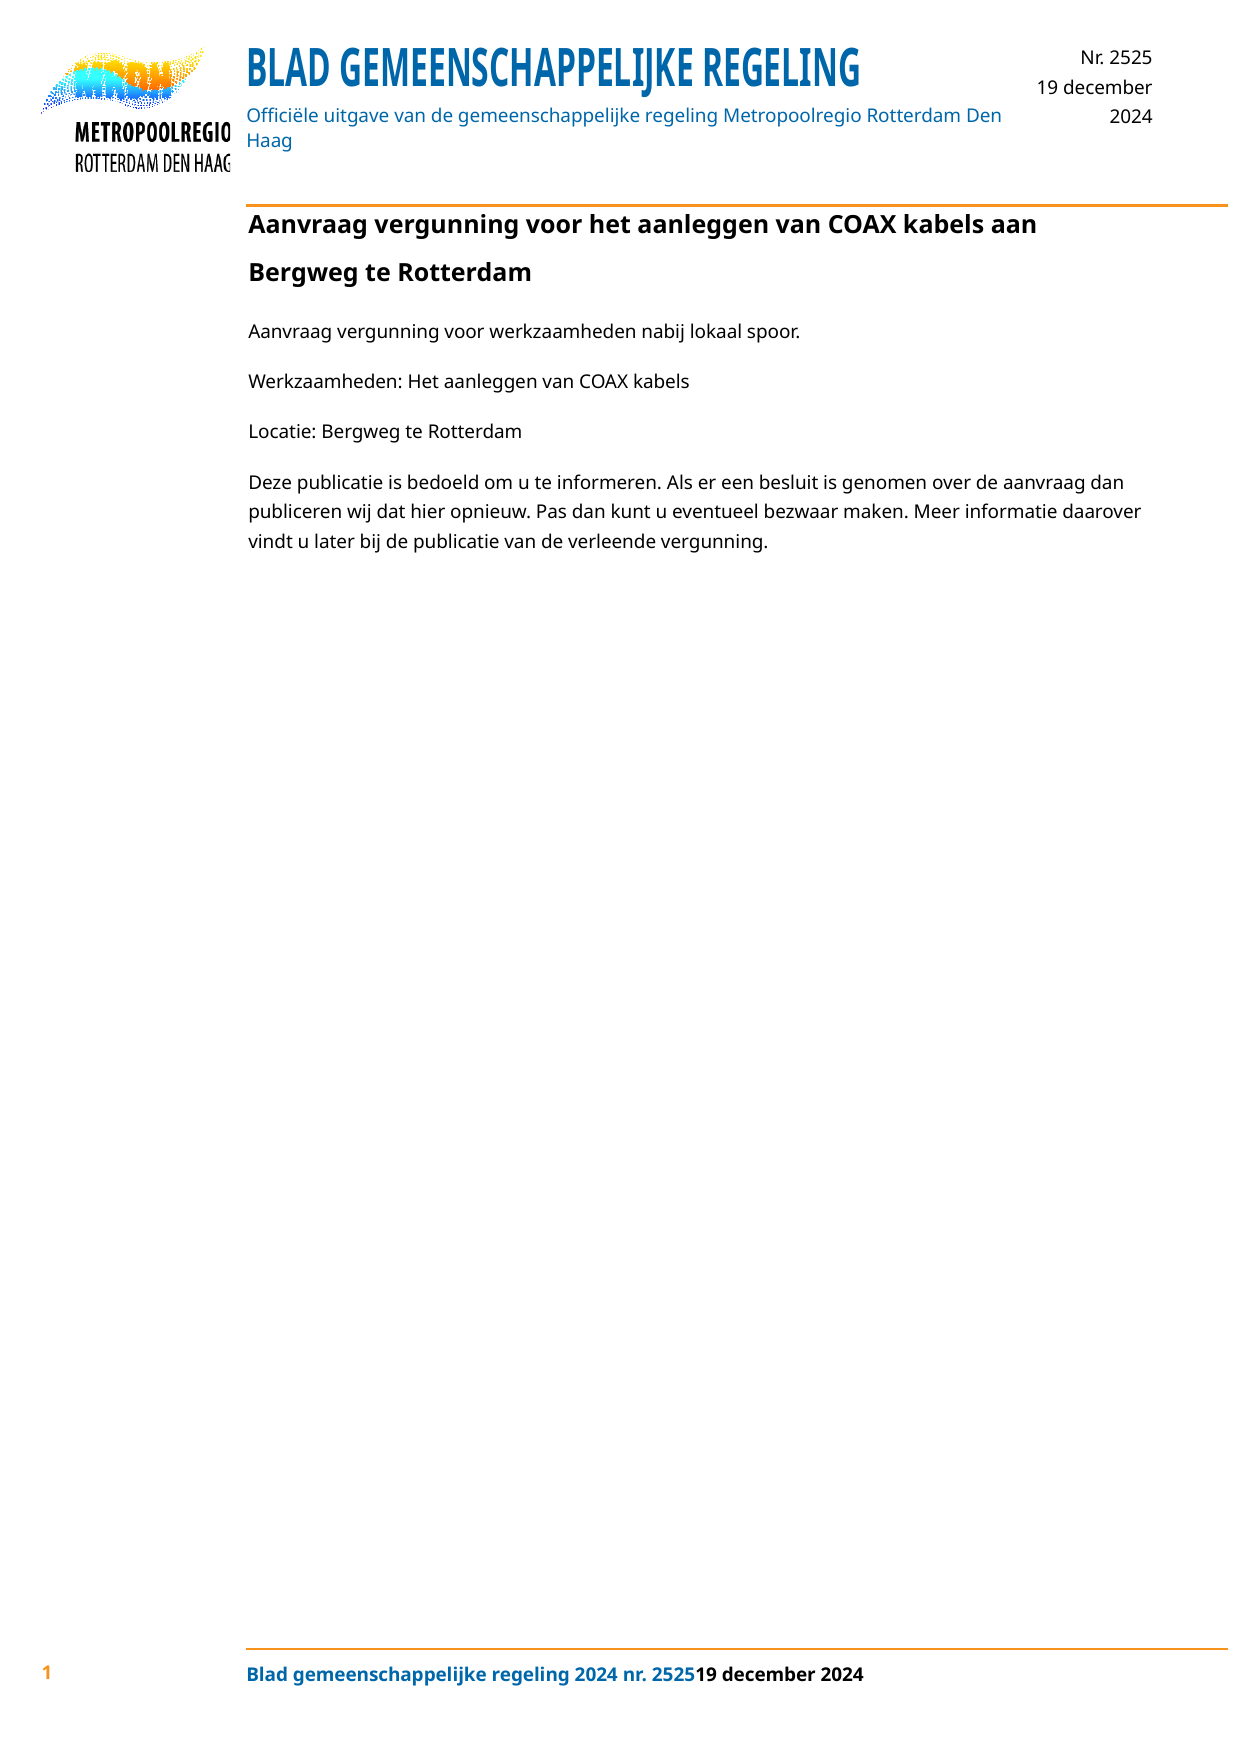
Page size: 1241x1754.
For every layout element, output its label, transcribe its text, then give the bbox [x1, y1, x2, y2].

text Aanvraag vergunning voor werkzaamheden nabij lokaal spoor. [248, 318, 1152, 344]
picture [41, 47, 231, 172]
text Deze publicatie is bedoeld om u te informeren. Als er een besluit is genomen over de aanvraag dan publiceren wij dat hier opnieuw. Pas dan kunt u eventueel bezwaar maken. Meer informatie daarover vindt u later bij de publicatie van de verleende vergunning. [248, 469, 1152, 554]
text Werkzaamheden: Het aanleggen van COAX kabels [248, 368, 1152, 394]
text Locatie: Bergweg te Rotterdam [248, 419, 1152, 444]
text Aanvraag vergunning voor het aanleggen van COAX kabels aan Bergweg te Rotterdam [248, 207, 1152, 288]
